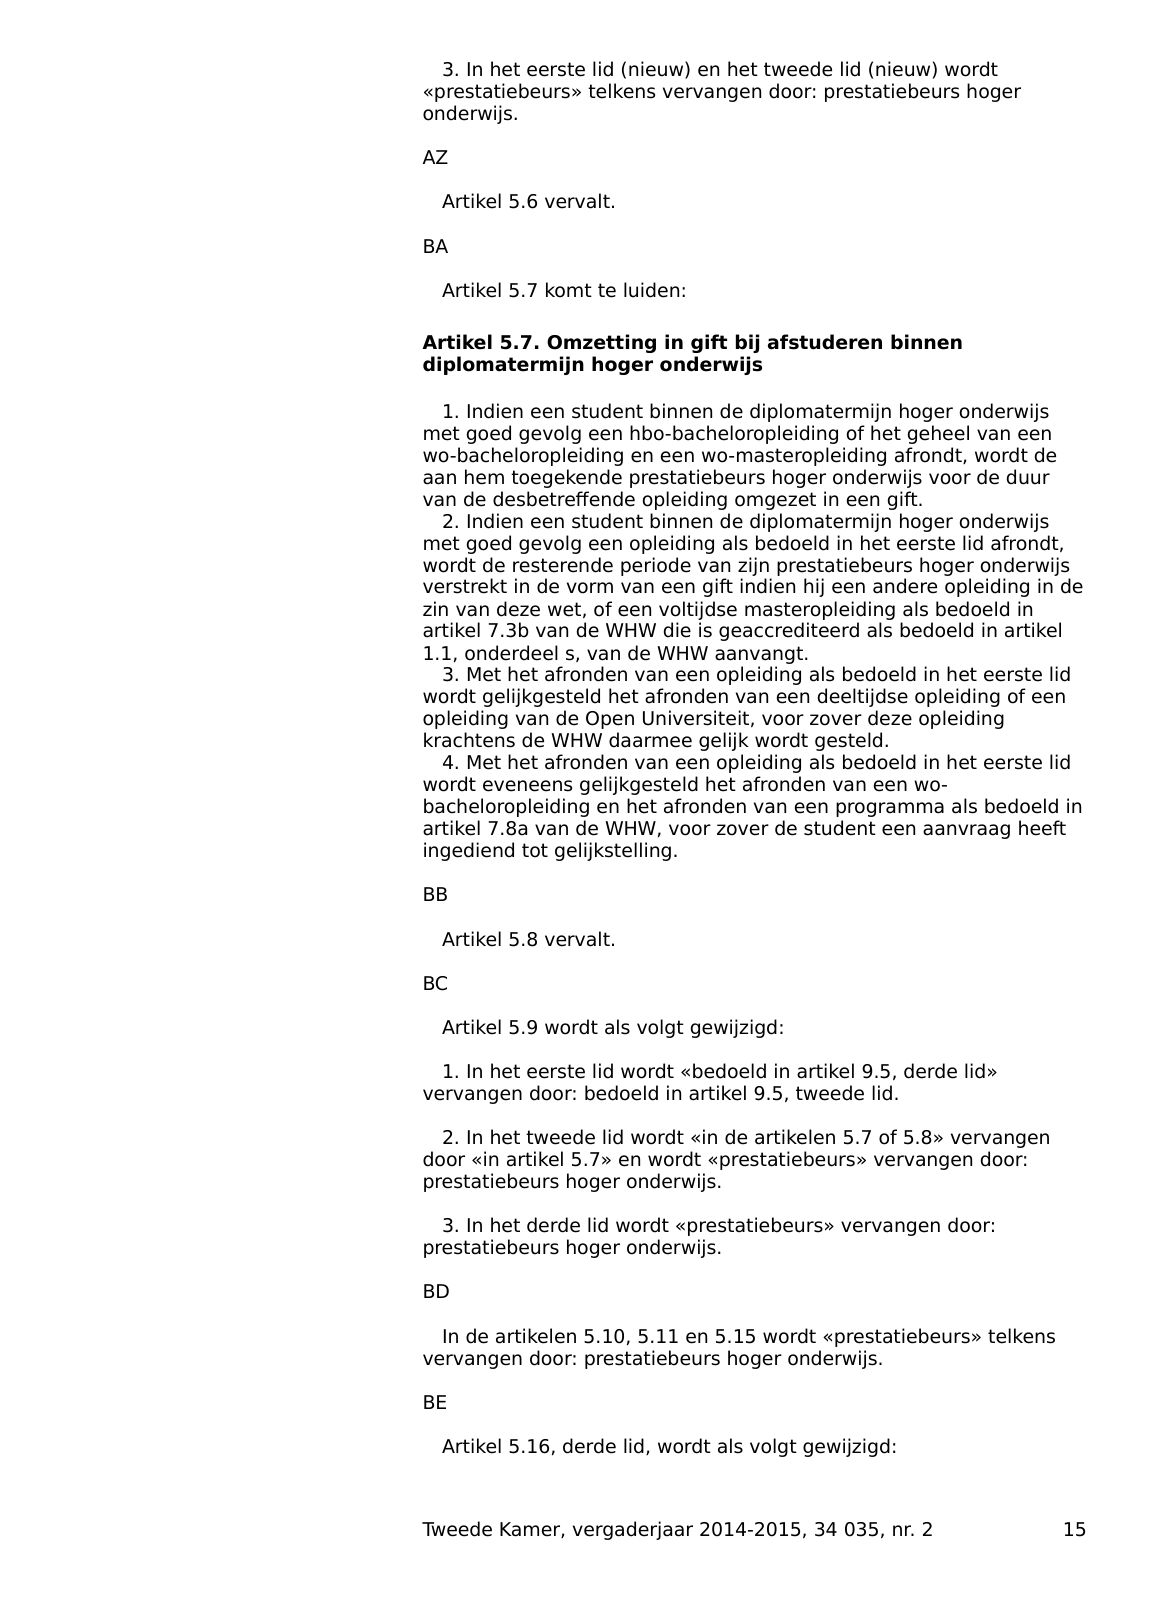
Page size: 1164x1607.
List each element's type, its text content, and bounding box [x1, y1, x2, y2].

text 3. Met het afronden van een opleiding als bedoeld in het eerste lid wordt gelijkgesteld het afronden van een deeltijdse opleiding of een opleiding van de Open Universiteit, voor zover deze opleiding krachtens de WHW daarmee gelijk wordt gesteld. [422, 664, 1087, 752]
text 3. In het derde lid wordt «prestatiebeurs» vervangen door: prestatiebeurs hoger onderwijs. [422, 1215, 1087, 1259]
text In de artikelen 5.10, 5.11 en 5.15 wordt «prestatiebeurs» telkens vervangen door: prestatiebeurs hoger onderwijs. [422, 1326, 1087, 1369]
text Artikel 5.8 vervalt. [422, 928, 1087, 951]
text 4. Met het afronden van een opleiding als bedoeld in het eerste lid wordt eveneens gelijkgesteld het afronden van een wo-bacheloropleiding en het afronden van een programma als bedoeld in artikel 7.8a van de WHW, voor zover de student een aanvraag heeft ingediend tot gelijkstelling. [422, 752, 1087, 862]
text AZ [422, 147, 1087, 169]
text Artikel 5.6 vervalt. [422, 191, 1087, 213]
text BB [422, 884, 1087, 906]
text 2. In het tweede lid wordt «in de artikelen 5.7 of 5.8» vervangen door «in artikel 5.7» en wordt «prestatiebeurs» vervangen door: prestatiebeurs hoger onderwijs. [422, 1127, 1087, 1193]
text BE [422, 1392, 1087, 1414]
text 1. In het eerste lid wordt «bedoeld in artikel 9.5, derde lid» vervangen door: bedoeld in artikel 9.5, tweede lid. [422, 1061, 1087, 1105]
text BC [422, 973, 1087, 995]
subtitle Artikel 5.7. Omzetting in gift bij afstuderen binnen diplomatermijn hoger onderwijs [422, 332, 1087, 376]
text BA [422, 236, 1087, 257]
text BD [422, 1281, 1087, 1303]
text 2. Indien een student binnen de diplomatermijn hoger onderwijs met goed gevolg een opleiding als bedoeld in het eerste lid afrondt, wordt de resterende periode van zijn prestatiebeurs hoger onderwijs verstrekt in de vorm van een gift indien hij een andere opleiding in de zin van deze wet, of een voltijdse masteropleiding als bedoeld in artikel 7.3b van de WHW die is geaccrediteerd als bedoeld in artikel 1.1, onderdeel s, van de WHW aanvangt. [422, 511, 1087, 664]
text 3. In het eerste lid (nieuw) en het tweede lid (nieuw) wordt «prestatiebeurs» telkens vervangen door: prestatiebeurs hoger onderwijs. [422, 59, 1087, 125]
text Artikel 5.9 wordt als volgt gewijzigd: [422, 1017, 1087, 1039]
text Artikel 5.7 komt te luiden: [422, 280, 1087, 302]
text Artikel 5.16, derde lid, wordt als volgt gewijzigd: [422, 1436, 1087, 1458]
text 1. Indien een student binnen de diplomatermijn hoger onderwijs met goed gevolg een hbo-bacheloropleiding of het geheel van een wo-bacheloropleiding en een wo-masteropleiding afrondt, wordt de aan hem toegekende prestatiebeurs hoger onderwijs voor de duur van de desbetreffende opleiding omgezet in een gift. [422, 401, 1087, 511]
